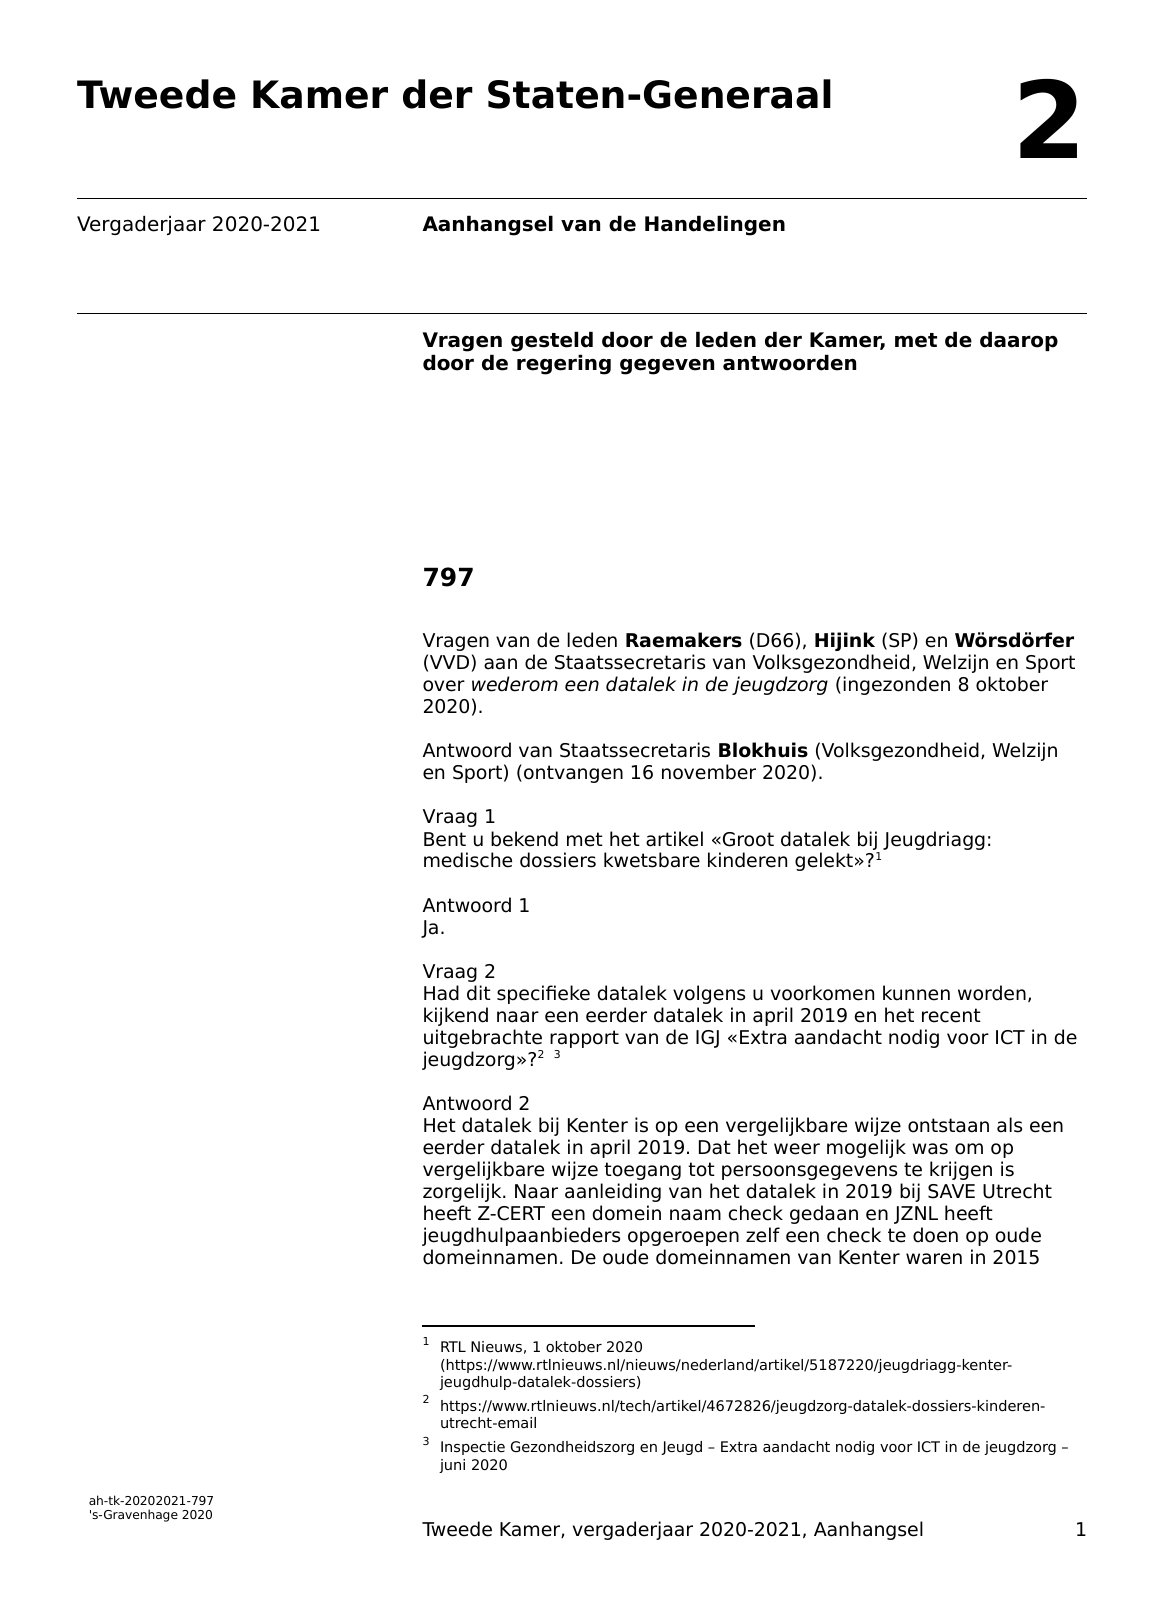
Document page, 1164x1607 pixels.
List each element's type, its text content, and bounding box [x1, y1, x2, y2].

table_header 2 [886, 59, 1087, 198]
table_cell Aanhangsel van de Handelingen [422, 199, 1087, 313]
text Vraag 1 [422, 806, 1087, 828]
table_cell Vragen gesteld door de leden der Kamer, met de daarop door de regering gegeven antwoorden [422, 314, 1087, 375]
text 797 [422, 563, 1087, 592]
table_header Tweede Kamer der Staten-Generaal [77, 59, 886, 198]
text Ja. [422, 917, 1087, 938]
table_cell Vergaderjaar 2020-2021 [77, 199, 422, 313]
table_cell [77, 314, 422, 375]
text RTL Nieuws, 1 oktober 2020 (https://www.rtlnieuws.nl/nieuws/nederland/artikel/5187220/jeugdriagg-kenter-jeugdhulp-datalek-dossiers) [422, 1335, 1087, 1391]
text https://www.rtlnieuws.nl/tech/artikel/4672826/jeugdzorg-datalek-dossiers-kinderen-utrecht-email [422, 1393, 1087, 1432]
text Bent u bekend met het artikel «Groot datalek bij Jeugdriagg: medische dossiers kwetsbare kinderen gelekt»? [422, 828, 1087, 872]
text ah-tk-20202021-797 [88, 1494, 323, 1508]
text Vragen van de leden Raemakers (D66), Hijink (SP) en Wörsdörfer (VVD) aan de Staatssecretaris van Volksgezondheid, Welzijn en Sport over wederom een datalek in de jeugdzorg (ingezonden 8 oktober 2020). [422, 630, 1087, 718]
text Had dit specifieke datalek volgens u voorkomen kunnen worden, kijkend naar een eerder datalek in april 2019 en het recent uitgebrachte rapport van de IGJ «Extra aandacht nodig voor ICT in de jeugdzorg»? [422, 983, 1087, 1071]
text Antwoord van Staatssecretaris Blokhuis (Volksgezondheid, Welzijn en Sport) (ontvangen 16 november 2020). [422, 740, 1087, 784]
text Inspectie Gezondheidszorg en Jeugd – Extra aandacht nodig voor ICT in de jeugdzorg – juni 2020 [422, 1435, 1087, 1474]
text Antwoord 2 [422, 1093, 1087, 1115]
text 's-Gravenhage 2020 [88, 1508, 323, 1522]
text Het datalek bij Kenter is op een vergelijkbare wijze ontstaan als een eerder datalek in april 2019. Dat het weer mogelijk was om op vergelijkbare wijze toegang tot persoonsgegevens te krijgen is zorgelijk. Naar aanleiding van het datalek in 2019 bij SAVE Utrecht heeft Z-CERT een domein naam check gedaan en JZNL heeft jeugdhulpaanbieders opgeroepen zelf een check te doen op oude domeinnamen. De oude domeinnamen van Kenter waren in 2015 [422, 1115, 1087, 1269]
text Vraag 2 [422, 961, 1087, 983]
text Antwoord 1 [422, 894, 1087, 917]
